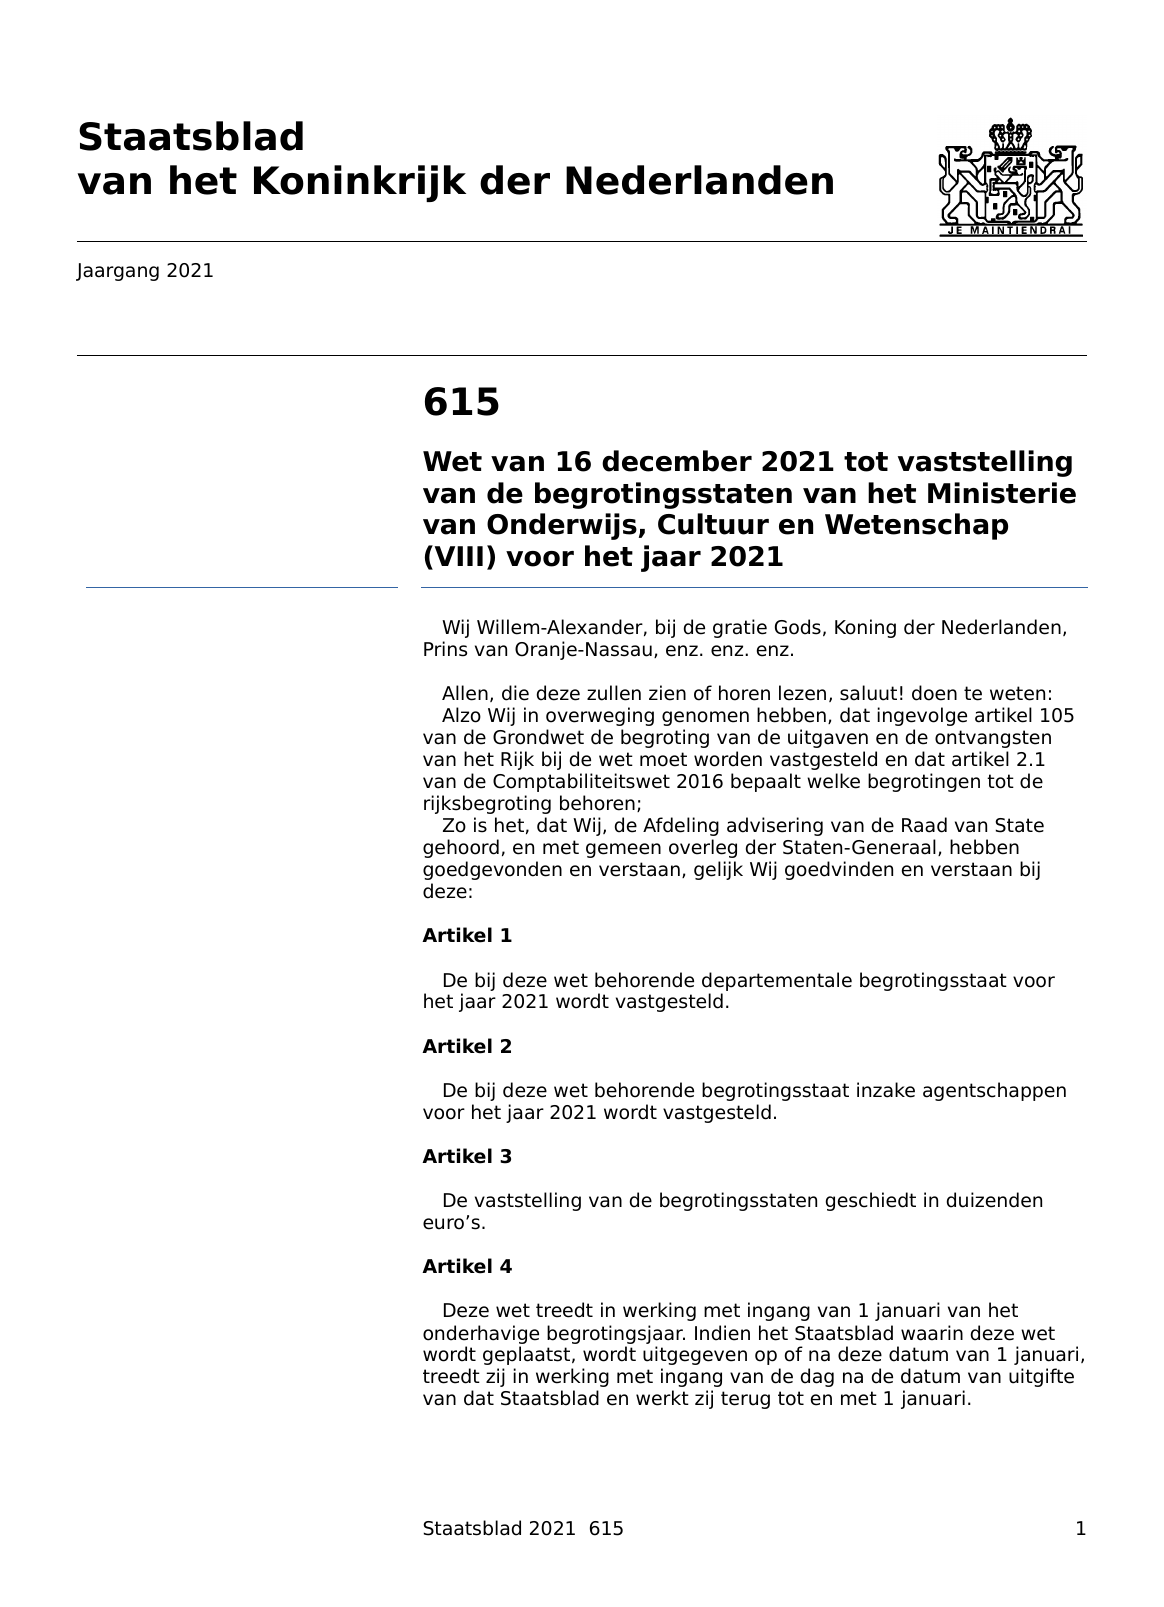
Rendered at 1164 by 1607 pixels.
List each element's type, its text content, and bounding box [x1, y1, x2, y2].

subtitle Artikel 2 [422, 1036, 1087, 1058]
table_header [886, 100, 1087, 241]
table_header Staatsblad van het Koninkrijk der Nederlanden [77, 100, 886, 241]
subtitle Artikel 4 [422, 1256, 1087, 1278]
text De bij deze wet behorende departementale begrotingsstaat voor het jaar 2021 wordt vastgesteld. [422, 969, 1087, 1013]
text De bij deze wet behorende begrotingsstaat inzake agentschappen voor het jaar 2021 wordt vastgesteld. [422, 1080, 1087, 1124]
picture [936, 115, 1087, 240]
text Wij Willem-Alexander, bij de gratie Gods, Koning der Nederlanden, Prins van Oranje-Nassau, enz. enz. enz. [422, 617, 1087, 661]
subtitle Artikel 3 [422, 1146, 1087, 1168]
text Alzo Wij in overweging genomen hebben, dat ingevolge artikel 105 van de Grondwet de begroting van de uitgaven en de ontvangsten van het Rijk bij de wet moet worden vastgesteld en dat artikel 2.1 van de Comptabiliteitswet 2016 bepaalt welke begrotingen tot de rijksbegroting behoren; [422, 705, 1087, 815]
text Zo is het, dat Wij, de Afdeling advisering van de Raad van State gehoord, en met gemeen overleg der Staten-Generaal, hebben goedgevonden en verstaan, gelijk Wij goedvinden en verstaan bij deze: [422, 815, 1087, 903]
text Wet van 16 december 2021 tot vaststelling van de begrotingsstaten van het Ministerie van Onderwijs, Cultuur en Wetenschap (VIII) voor het jaar 2021 [422, 447, 1087, 573]
subtitle Artikel 1 [422, 925, 1087, 947]
table_cell Jaargang 2021 [77, 242, 1087, 355]
text Allen, die deze zullen zien of horen lezen, saluut! doen te weten: [422, 683, 1087, 705]
subtitle 615 [422, 381, 1087, 424]
text De vaststelling van de begrotingsstaten geschiedt in duizenden euro’s. [422, 1190, 1087, 1234]
text Deze wet treedt in werking met ingang van 1 januari van het onderhavige begrotingsjaar. Indien het Staatsblad waarin deze wet wordt geplaatst, wordt uitgegeven op of na deze datum van 1 januari, treedt zij in werking met ingang van de dag na de datum van uitgifte van dat Staatsblad en werkt zij terug tot en met 1 januari. [422, 1300, 1087, 1410]
